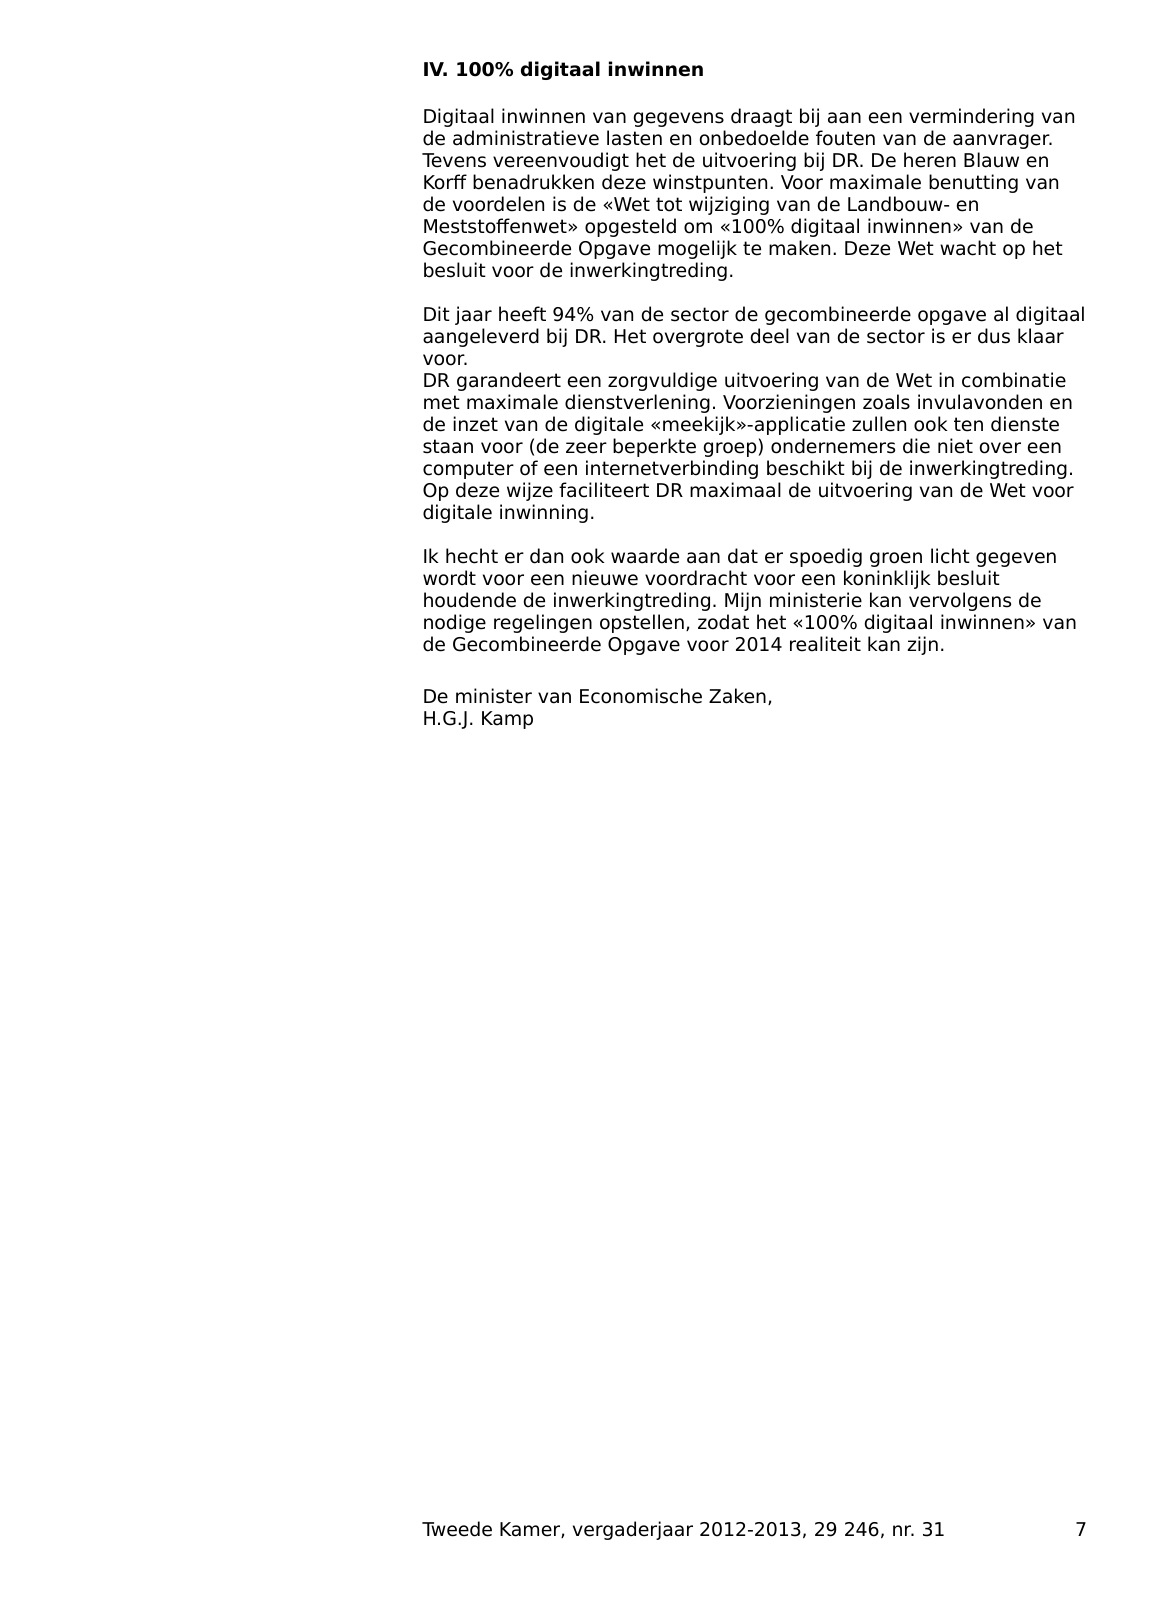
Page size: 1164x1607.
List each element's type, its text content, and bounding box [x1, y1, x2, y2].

text Dit jaar heeft 94% van de sector de gecombineerde opgave al digitaal aangeleverd bij DR. Het overgrote deel van de sector is er dus klaar voor. [422, 304, 1087, 370]
subtitle IV. 100% digitaal inwinnen [422, 59, 1087, 81]
text Digitaal inwinnen van gegevens draagt bij aan een vermindering van de administratieve lasten en onbedoelde fouten van de aanvrager. Tevens vereenvoudigt het de uitvoering bij DR. De heren Blauw en Korff benadrukken deze winstpunten. Voor maximale benutting van de voordelen is de «Wet tot wijziging van de Landbouw- en Meststoffenwet» opgesteld om «100% digitaal inwinnen» van de Gecombineerde Opgave mogelijk te maken. Deze Wet wacht op het besluit voor de inwerkingtreding. [422, 106, 1087, 282]
text DR garandeert een zorgvuldige uitvoering van de Wet in combinatie met maximale dienstverlening. Voorzieningen zoals invulavonden en de inzet van de digitale «meekijk»-applicatie zullen ook ten dienste staan voor (de zeer beperkte groep) ondernemers die niet over een computer of een internetverbinding beschikt bij de inwerkingtreding. Op deze wijze faciliteert DR maximaal de uitvoering van de Wet voor digitale inwinning. [422, 370, 1087, 524]
text De minister van Economische Zaken, H.G.J. Kamp [422, 686, 1087, 730]
text Ik hecht er dan ook waarde aan dat er spoedig groen licht gegeven wordt voor een nieuwe voordracht voor een koninklijk besluit houdende de inwerkingtreding. Mijn ministerie kan vervolgens de nodige regelingen opstellen, zodat het «100% digitaal inwinnen» van de Gecombineerde Opgave voor 2014 realiteit kan zijn. [422, 546, 1087, 656]
